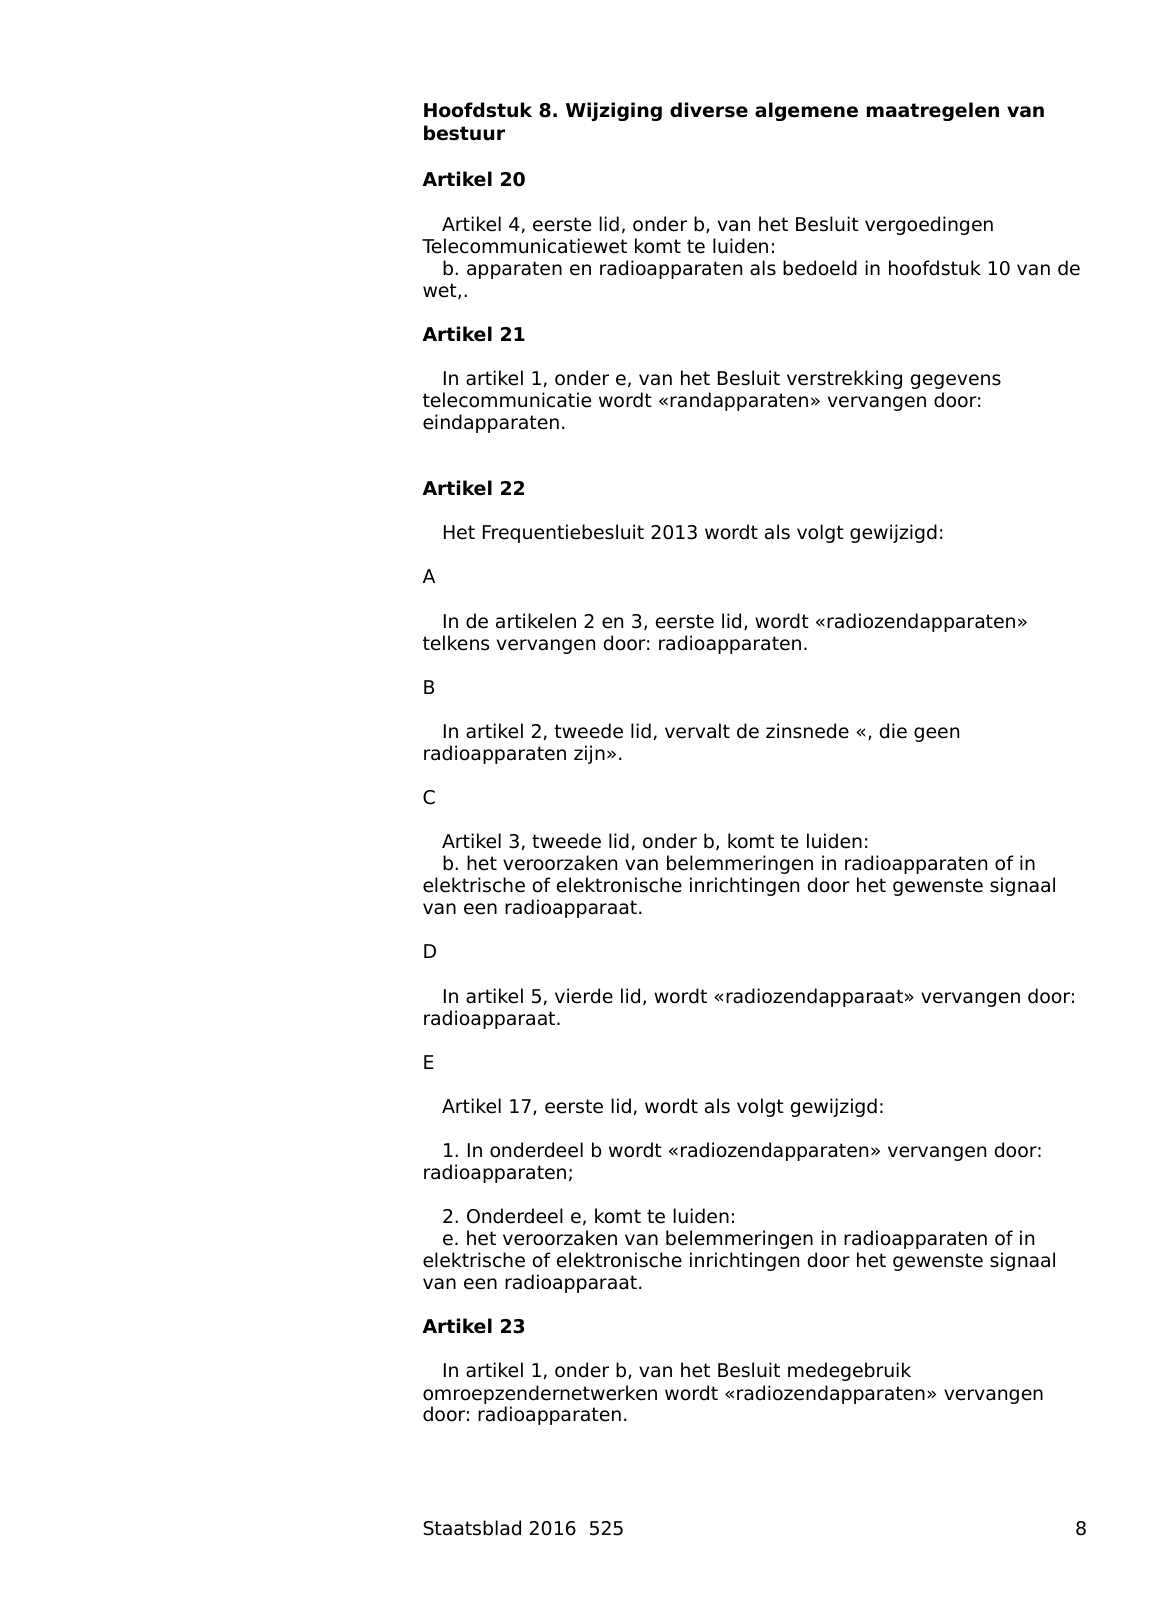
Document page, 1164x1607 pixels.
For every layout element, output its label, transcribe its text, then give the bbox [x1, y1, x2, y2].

text B [422, 677, 1087, 699]
text In artikel 1, onder e, van het Besluit verstrekking gegevens telecommunicatie wordt «randapparaten» vervangen door: eindapparaten. [422, 368, 1087, 434]
subtitle Artikel 20 [422, 169, 1087, 191]
text b. apparaten en radioapparaten als bedoeld in hoofdstuk 10 van de wet,. [422, 257, 1087, 301]
text 1. In onderdeel b wordt «radiozendapparaten» vervangen door: radioapparaten; [422, 1140, 1087, 1184]
text A [422, 566, 1087, 588]
text Artikel 4, eerste lid, onder b, van het Besluit vergoedingen Telecommunicatiewet komt te luiden: [422, 213, 1087, 257]
text e. het veroorzaken van belemmeringen in radioapparaten of in elektrische of elektronische inrichtingen door het gewenste signaal van een radioapparaat. [422, 1228, 1087, 1294]
subtitle Artikel 21 [422, 324, 1087, 346]
text E [422, 1052, 1087, 1074]
text C [422, 787, 1087, 809]
text Artikel 17, eerste lid, wordt als volgt gewijzigd: [422, 1096, 1087, 1118]
text In de artikelen 2 en 3, eerste lid, wordt «radiozendapparaten» telkens vervangen door: radioapparaten. [422, 611, 1087, 654]
subtitle Hoofdstuk 8. Wijziging diverse algemene maatregelen van bestuur [422, 100, 1087, 144]
text Het Frequentiebesluit 2013 wordt als volgt gewijzigd: [422, 522, 1087, 544]
text Artikel 3, tweede lid, onder b, komt te luiden: [422, 831, 1087, 853]
text b. het veroorzaken van belemmeringen in radioapparaten of in elektrische of elektronische inrichtingen door het gewenste signaal van een radioapparaat. [422, 853, 1087, 919]
subtitle Artikel 22 [422, 478, 1087, 500]
text D [422, 941, 1087, 963]
text In artikel 2, tweede lid, vervalt de zinsnede «, die geen radioapparaten zijn». [422, 721, 1087, 765]
text In artikel 1, onder b, van het Besluit medegebruik omroepzendernetwerken wordt «radiozendapparaten» vervangen door: radioapparaten. [422, 1360, 1087, 1426]
subtitle Artikel 23 [422, 1316, 1087, 1338]
text 2. Onderdeel e, komt te luiden: [422, 1206, 1087, 1228]
text In artikel 5, vierde lid, wordt «radiozendapparaat» vervangen door: radioapparaat. [422, 986, 1087, 1029]
